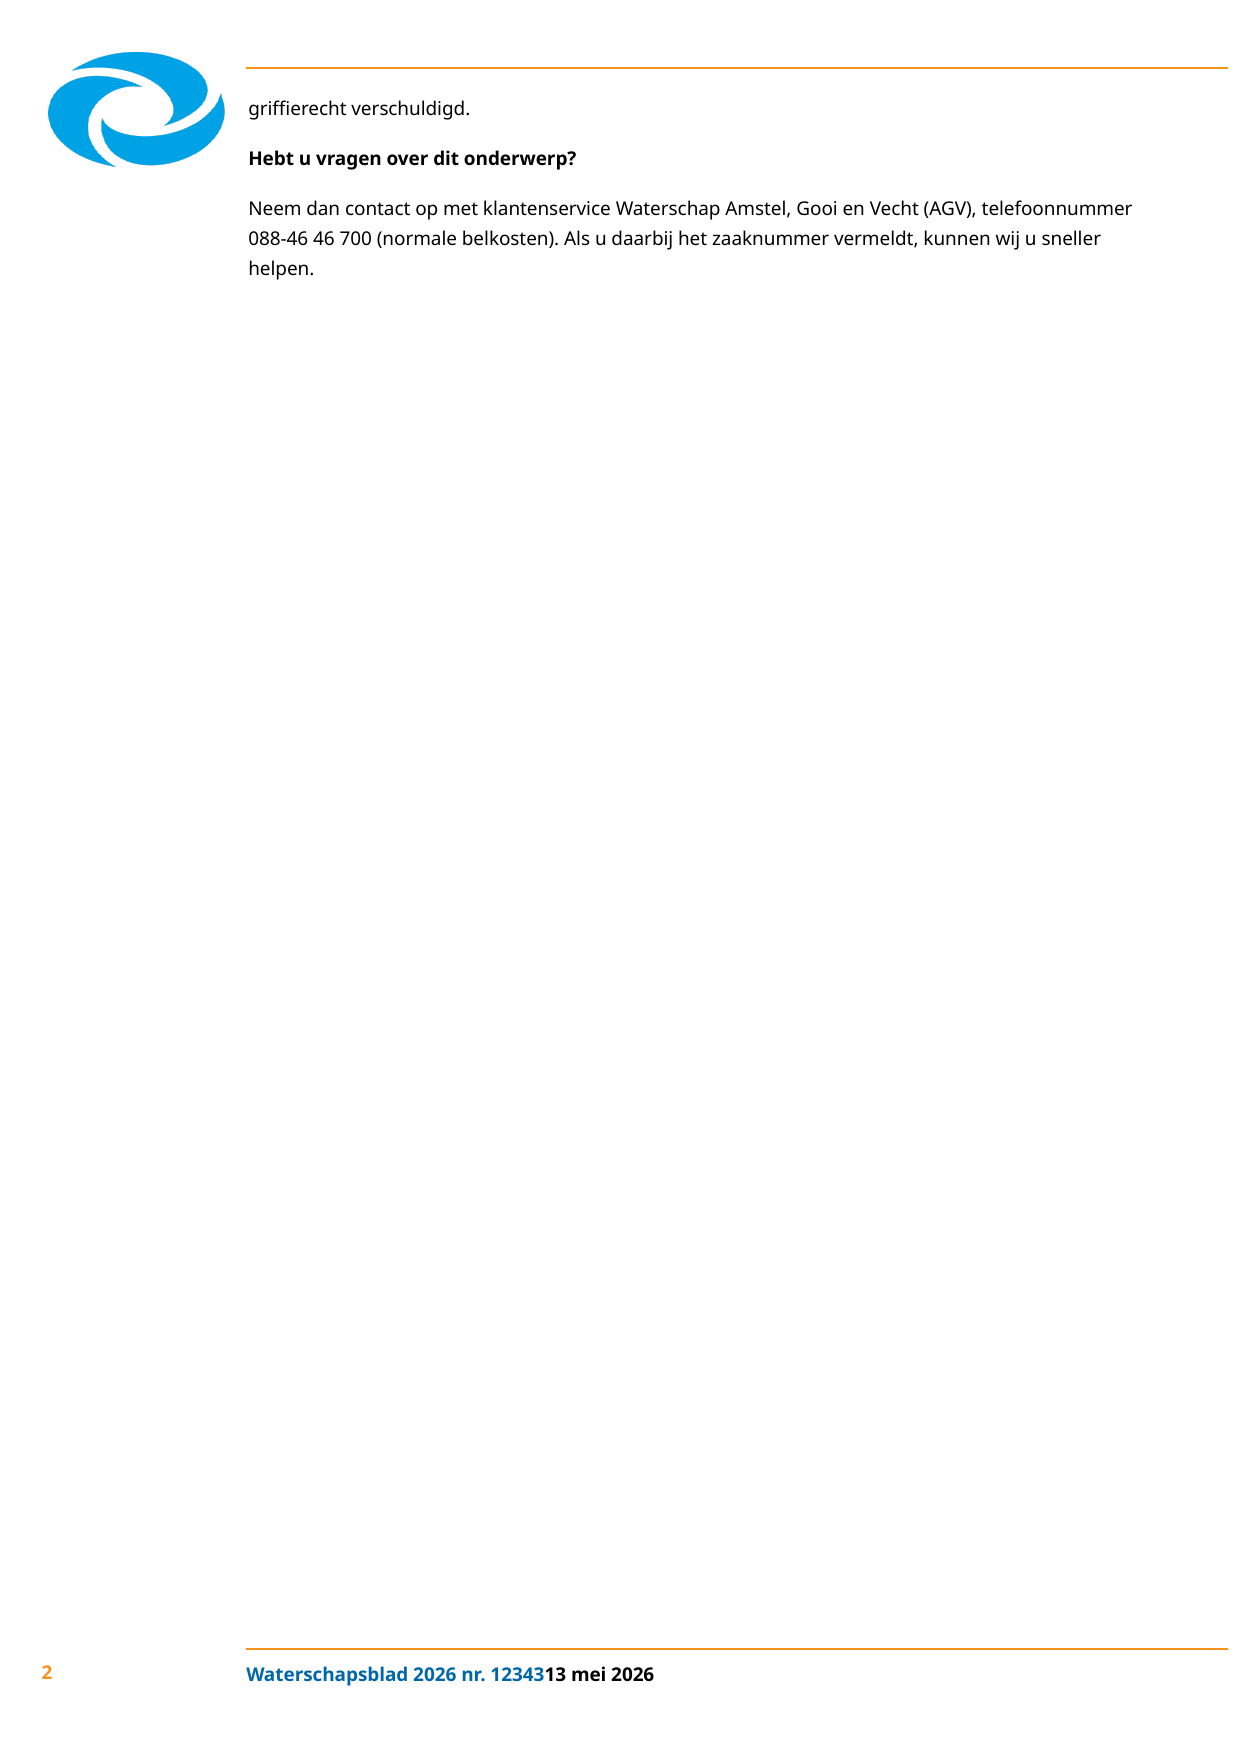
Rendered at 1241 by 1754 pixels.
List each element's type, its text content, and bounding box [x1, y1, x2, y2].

picture [41, 47, 231, 172]
text griffierecht verschuldigd. [248, 95, 1152, 121]
text Neem dan contact op met klantenservice Waterschap Amstel, Gooi en Vecht (AGV), telefoonnummer 088-46 46 700 (normale belkosten). Als u daarbij het zaaknummer vermeldt, kunnen wij u sneller helpen. [248, 196, 1152, 281]
text Hebt u vragen over dit onderwerp? [248, 145, 1152, 171]
